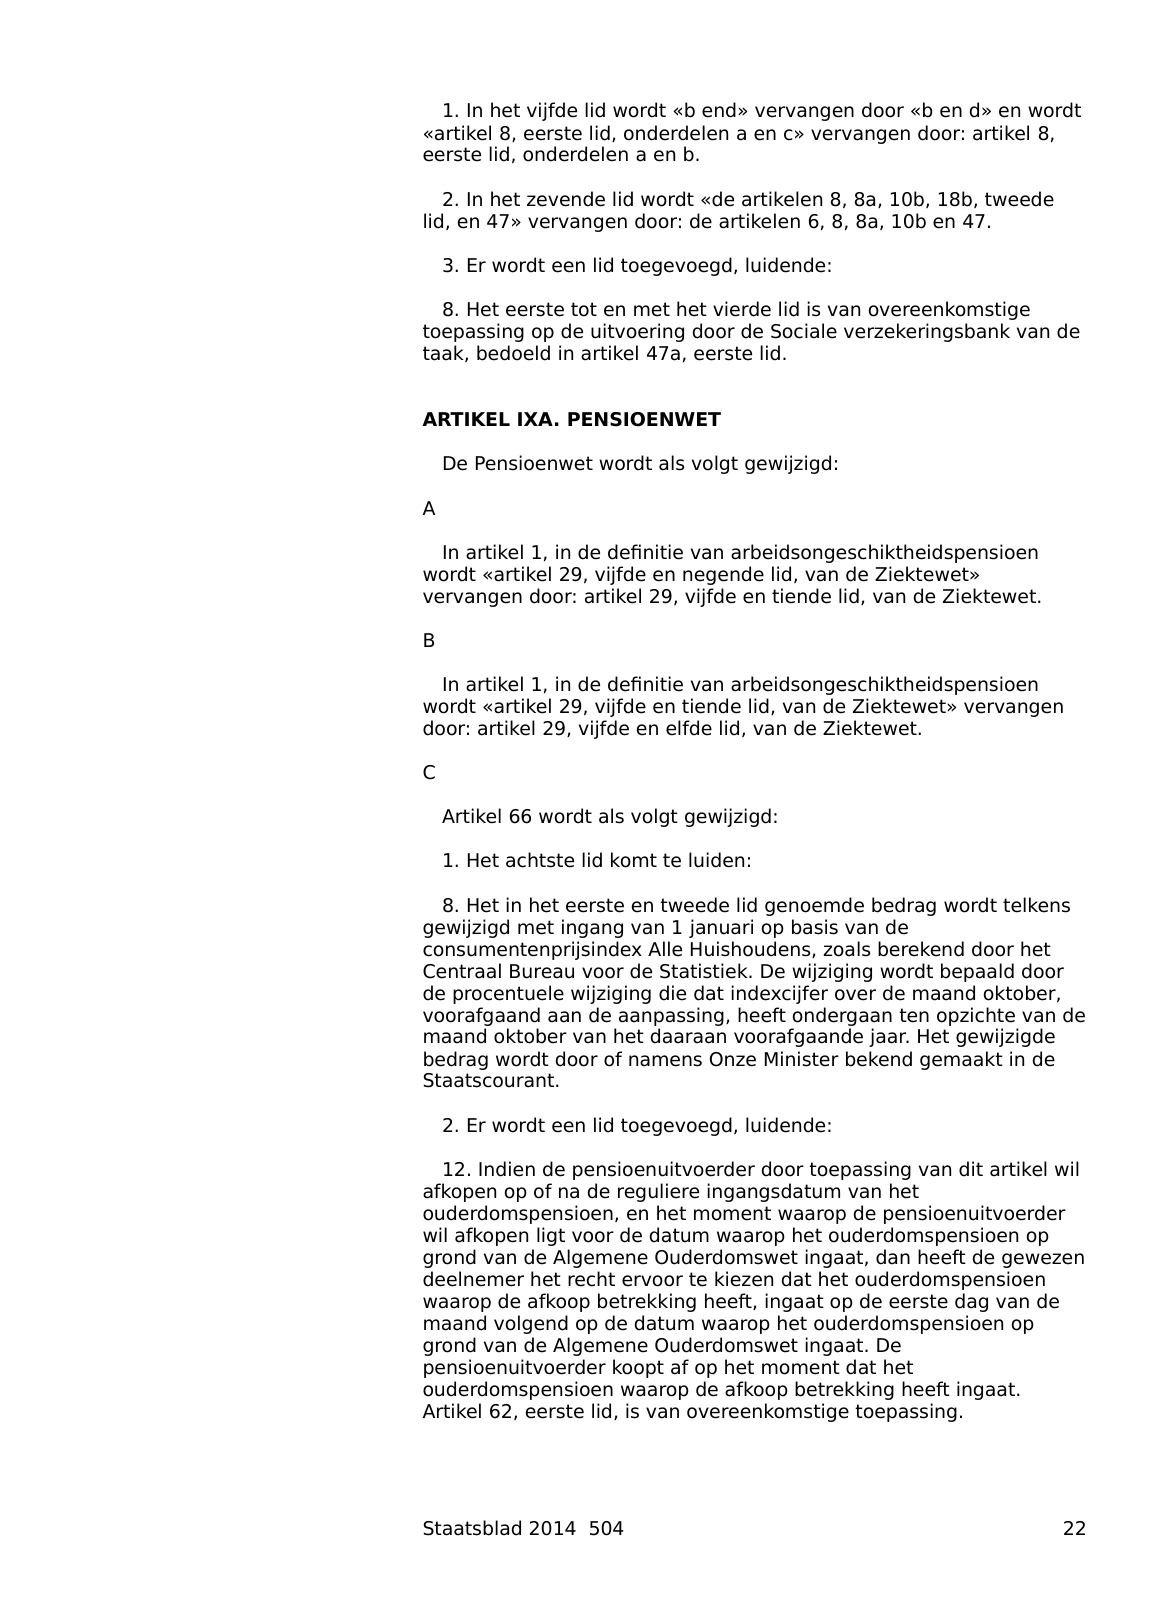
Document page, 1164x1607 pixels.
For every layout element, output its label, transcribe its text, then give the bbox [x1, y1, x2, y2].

text A [422, 497, 1087, 519]
text 1. In het vijfde lid wordt «b end» vervangen door «b en d» en wordt «artikel 8, eerste lid, onderdelen a en c» vervangen door: artikel 8, eerste lid, onderdelen a en b. [422, 100, 1087, 166]
text De Pensioenwet wordt als volgt gewijzigd: [422, 453, 1087, 475]
text 12. Indien de pensioenuitvoerder door toepassing van dit artikel wil afkopen op of na de reguliere ingangsdatum van het ouderdomspensioen, en het moment waarop de pensioenuitvoerder wil afkopen ligt voor de datum waarop het ouderdomspensioen op grond van de Algemene Ouderdomswet ingaat, dan heeft de gewezen deelnemer het recht ervoor te kiezen dat het ouderdomspensioen waarop de afkoop betrekking heeft, ingaat op de eerste dag van de maand volgend op de datum waarop het ouderdomspensioen op grond van de Algemene Ouderdomswet ingaat. De pensioenuitvoerder koopt af op het moment dat het ouderdomspensioen waarop de afkoop betrekking heeft ingaat. Artikel 62, eerste lid, is van overeenkomstige toepassing. [422, 1159, 1087, 1422]
text B [422, 630, 1087, 652]
text In artikel 1, in de definitie van arbeidsongeschiktheidspensioen wordt «artikel 29, vijfde en negende lid, van de Ziektewet» vervangen door: artikel 29, vijfde en tiende lid, van de Ziektewet. [422, 542, 1087, 608]
text In artikel 1, in de definitie van arbeidsongeschiktheidspensioen wordt «artikel 29, vijfde en tiende lid, van de Ziektewet» vervangen door: artikel 29, vijfde en elfde lid, van de Ziektewet. [422, 674, 1087, 740]
text 8. Het eerste tot en met het vierde lid is van overeenkomstige toepassing op de uitvoering door de Sociale verzekeringsbank van de taak, bedoeld in artikel 47a, eerste lid. [422, 299, 1087, 365]
subtitle ARTIKEL IXA. PENSIOENWET [422, 409, 1087, 431]
text 1. Het achtste lid komt te luiden: [422, 850, 1087, 872]
text C [422, 762, 1087, 784]
text 2. In het zevende lid wordt «de artikelen 8, 8a, 10b, 18b, tweede lid, en 47» vervangen door: de artikelen 6, 8, 8a, 10b en 47. [422, 188, 1087, 232]
text 3. Er wordt een lid toegevoegd, luidende: [422, 255, 1087, 277]
text 2. Er wordt een lid toegevoegd, luidende: [422, 1114, 1087, 1137]
text Artikel 66 wordt als volgt gewijzigd: [422, 806, 1087, 828]
text 8. Het in het eerste en tweede lid genoemde bedrag wordt telkens gewijzigd met ingang van 1 januari op basis van de consumentenprijsindex Alle Huishoudens, zoals berekend door het Centraal Bureau voor de Statistiek. De wijziging wordt bepaald door de procentuele wijziging die dat indexcijfer over de maand oktober, voorafgaand aan de aanpassing, heeft ondergaan ten opzichte van de maand oktober van het daaraan voorafgaande jaar. Het gewijzigde bedrag wordt door of namens Onze Minister bekend gemaakt in de Staatscourant. [422, 894, 1087, 1092]
